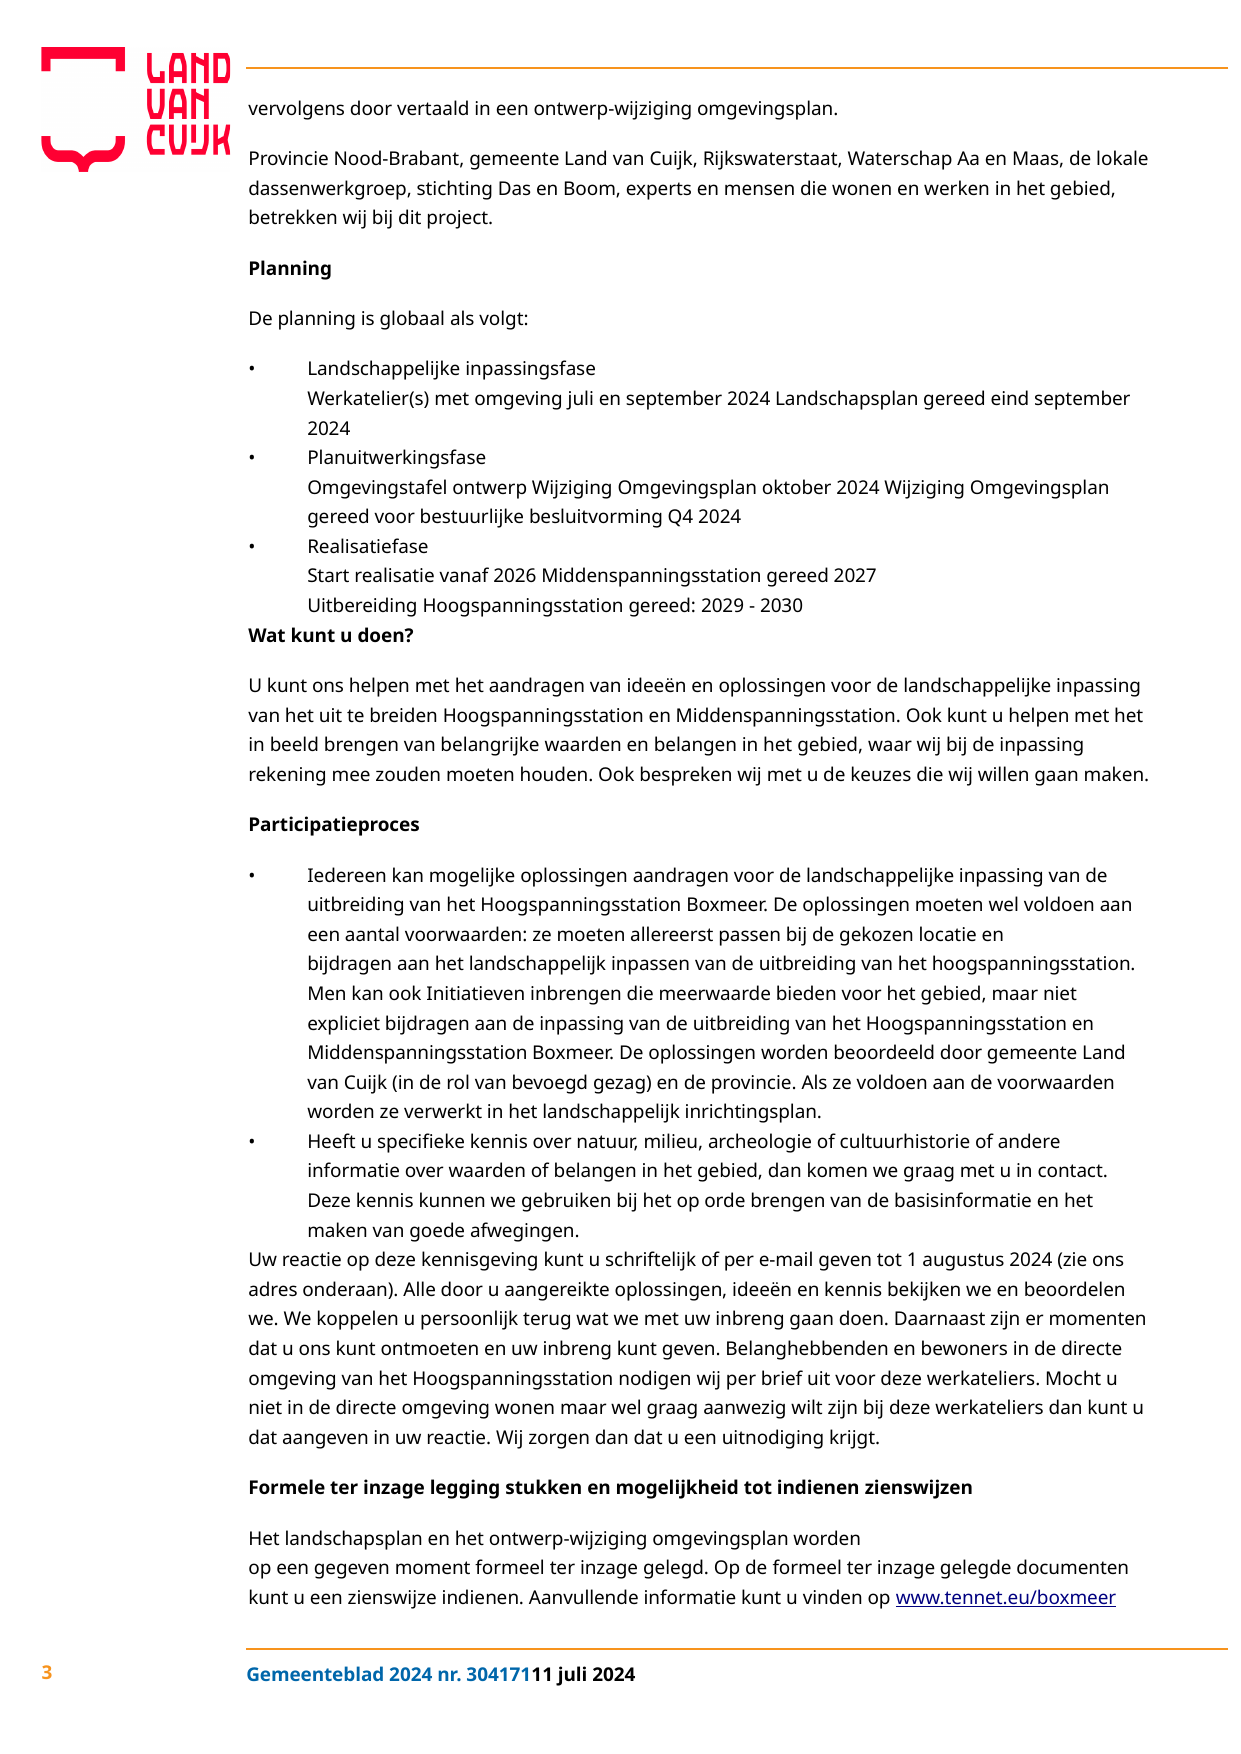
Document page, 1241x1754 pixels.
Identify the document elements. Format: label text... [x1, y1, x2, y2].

list Planuitwerkingsfase [248, 444, 1152, 470]
text U kunt ons helpen met het aandragen van ideeën en oplossingen voor de landschappelijke inpassing van het uit te breiden Hoogspanningsstation en Middenspanningsstation. Ook kunt u helpen met het in beeld brengen van belangrijke waarden en belangen in het gebied, waar wij bij de inpassing rekening mee zouden moeten houden. Ook bespreken wij met u de keuzes die wij willen gaan maken. [248, 672, 1152, 787]
list Start realisatie vanaf 2026 Middenspanningsstation gereed 2027 [248, 563, 1152, 588]
text De planning is globaal als volgt: [248, 305, 1152, 331]
text Provincie Nood-Brabant, gemeente Land van Cuijk, Rijkswaterstaat, Waterschap Aa en Maas, de lokale dassenwerkgroep, stichting Das en Boom, experts en mensen die wonen en werken in het gebied, betrekken wij bij dit project. [248, 145, 1152, 230]
text Het landschapsplan en het ontwerp-wijziging omgevingsplan worden op een gegeven moment formeel ter inzage gelegd. Op de formeel ter inzage gelegde documenten kunt u een zienswijze indienen. Aanvullende informatie kunt u vinden op www.tennet.eu/boxmeer [248, 1525, 1152, 1610]
list Realisatiefase [248, 533, 1152, 559]
text Participatieproces [248, 811, 1152, 837]
text Uw reactie op deze kennisgeving kunt u schriftelijk of per e-mail geven tot 1 augustus 2024 (zie ons adres onderaan). Alle door u aangereikte oplossingen, ideeën en kennis bekijken we en beoordelen we. We koppelen u persoonlijk terug wat we met uw inbreng gaan doen. Daarnaast zijn er momenten dat u ons kunt ontmoeten en uw inbreng kunt geven. Belanghebbenden en bewoners in de directe omgeving van het Hoogspanningsstation nodigen wij per brief uit voor deze werkateliers. Mocht u niet in de directe omgeving wonen maar wel graag aanwezig wilt zijn bij deze werkateliers dan kunt u dat aangeven in uw reactie. Wij zorgen dan dat u een uitnodiging krijgt. [248, 1246, 1152, 1450]
picture [41, 47, 231, 172]
list Omgevingstafel ontwerp Wijziging Omgevingsplan oktober 2024 Wijziging Omgevingsplan gereed voor bestuurlijke besluitvorming Q4 2024 [248, 474, 1152, 529]
list Werkatelier(s) met omgeving juli en september 2024 Landschapsplan gereed eind september 2024 [248, 385, 1152, 441]
text Wat kunt u doen? [248, 622, 1152, 648]
list Uitbereiding Hoogspanningsstation gereed: 2029 - 2030 [248, 592, 1152, 618]
list Heeft u specifieke kennis over natuur, milieu, archeologie of cultuurhistorie of andere informatie over waarden of belangen in het gebied, dan komen we graag met u in contact. Deze kennis kunnen we gebruiken bij het op orde brengen van de basisinformatie en het maken van goede afwegingen. [248, 1128, 1152, 1243]
text Planning [248, 255, 1152, 281]
list Landschappelijke inpassingsfase [248, 356, 1152, 381]
list Iedereen kan mogelijke oplossingen aandragen voor de landschappelijke inpassing van de uitbreiding van het Hoogspanningsstation Boxmeer. De oplossingen moeten wel voldoen aan een aantal voorwaarden: ze moeten allereerst passen bij de gekozen locatie en bijdragen aan het landschappelijk inpassen van de uitbreiding van het hoogspanningsstation. Men kan ook Initiatieven inbrengen die meerwaarde bieden voor het gebied, maar niet expliciet bijdragen aan de inpassing van de uitbreiding van het Hoogspanningsstation en Middenspanningsstation Boxmeer. De oplossingen worden beoordeeld door gemeente Land van Cuijk (in de rol van bevoegd gezag) en de provincie. Als ze voldoen aan de voorwaarden worden ze verwerkt in het landschappelijk inrichtingsplan. [248, 862, 1152, 1124]
text vervolgens door vertaald in een ontwerp-wijziging omgevingsplan. [248, 95, 1152, 121]
text Formele ter inzage legging stukken en mogelijkheid tot indienen zienswijzen [248, 1474, 1152, 1500]
